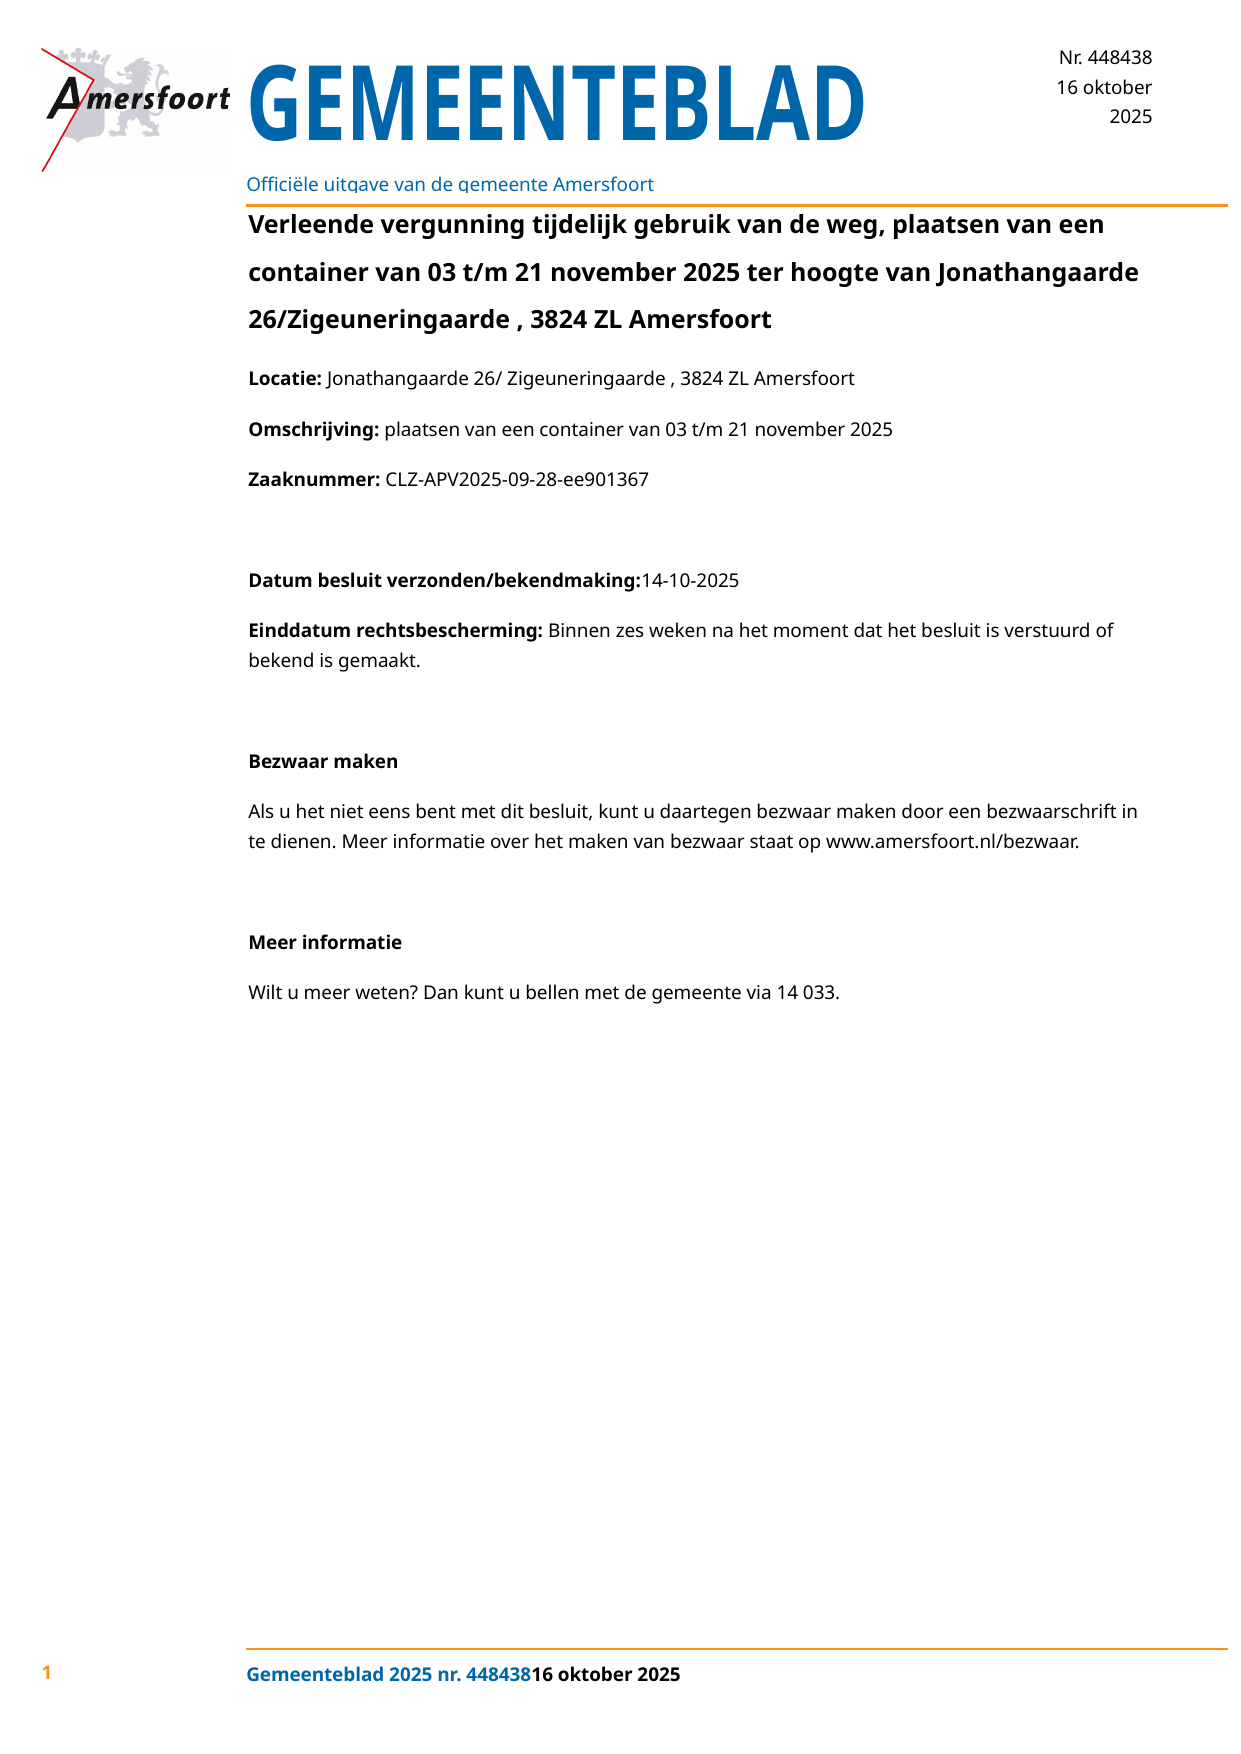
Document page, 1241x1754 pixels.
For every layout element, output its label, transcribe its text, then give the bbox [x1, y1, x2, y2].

text Wilt u meer weten? Dan kunt u bellen met de gemeente via 14 033. [248, 979, 1152, 1005]
text Omschrijving: plaatsen van een container van 03 t/m 21 november 2025 [248, 416, 1152, 442]
text Zaaknummer: CLZ-APV2025-09-28-ee901367 [248, 466, 1152, 492]
text Einddatum rechtsbescherming: Binnen zes weken na het moment dat het besluit is verstuurd of bekend is gemaakt. [248, 618, 1152, 673]
text Datum besluit verzonden/bekendmaking:14-10-2025 [248, 567, 1152, 593]
text Meer informatie [248, 929, 1152, 954]
text Als u het niet eens bent met dit besluit, kunt u daartegen bezwaar maken door een bezwaarschrift in te dienen. Meer informatie over het maken van bezwaar staat op www.amersfoort.nl/bezwaar. [248, 798, 1152, 854]
picture [41, 47, 231, 172]
text Verleende vergunning tijdelijk gebruik van de weg, plaatsen van een container van 03 t/m 21 november 2025 ter hoogte van Jonathangaarde 26/Zigeuneringaarde , 3824 ZL Amersfoort [248, 207, 1152, 336]
text Bezwaar maken [248, 748, 1152, 774]
text Locatie: Jonathangaarde 26/ Zigeuneringaarde , 3824 ZL Amersfoort [248, 366, 1152, 391]
